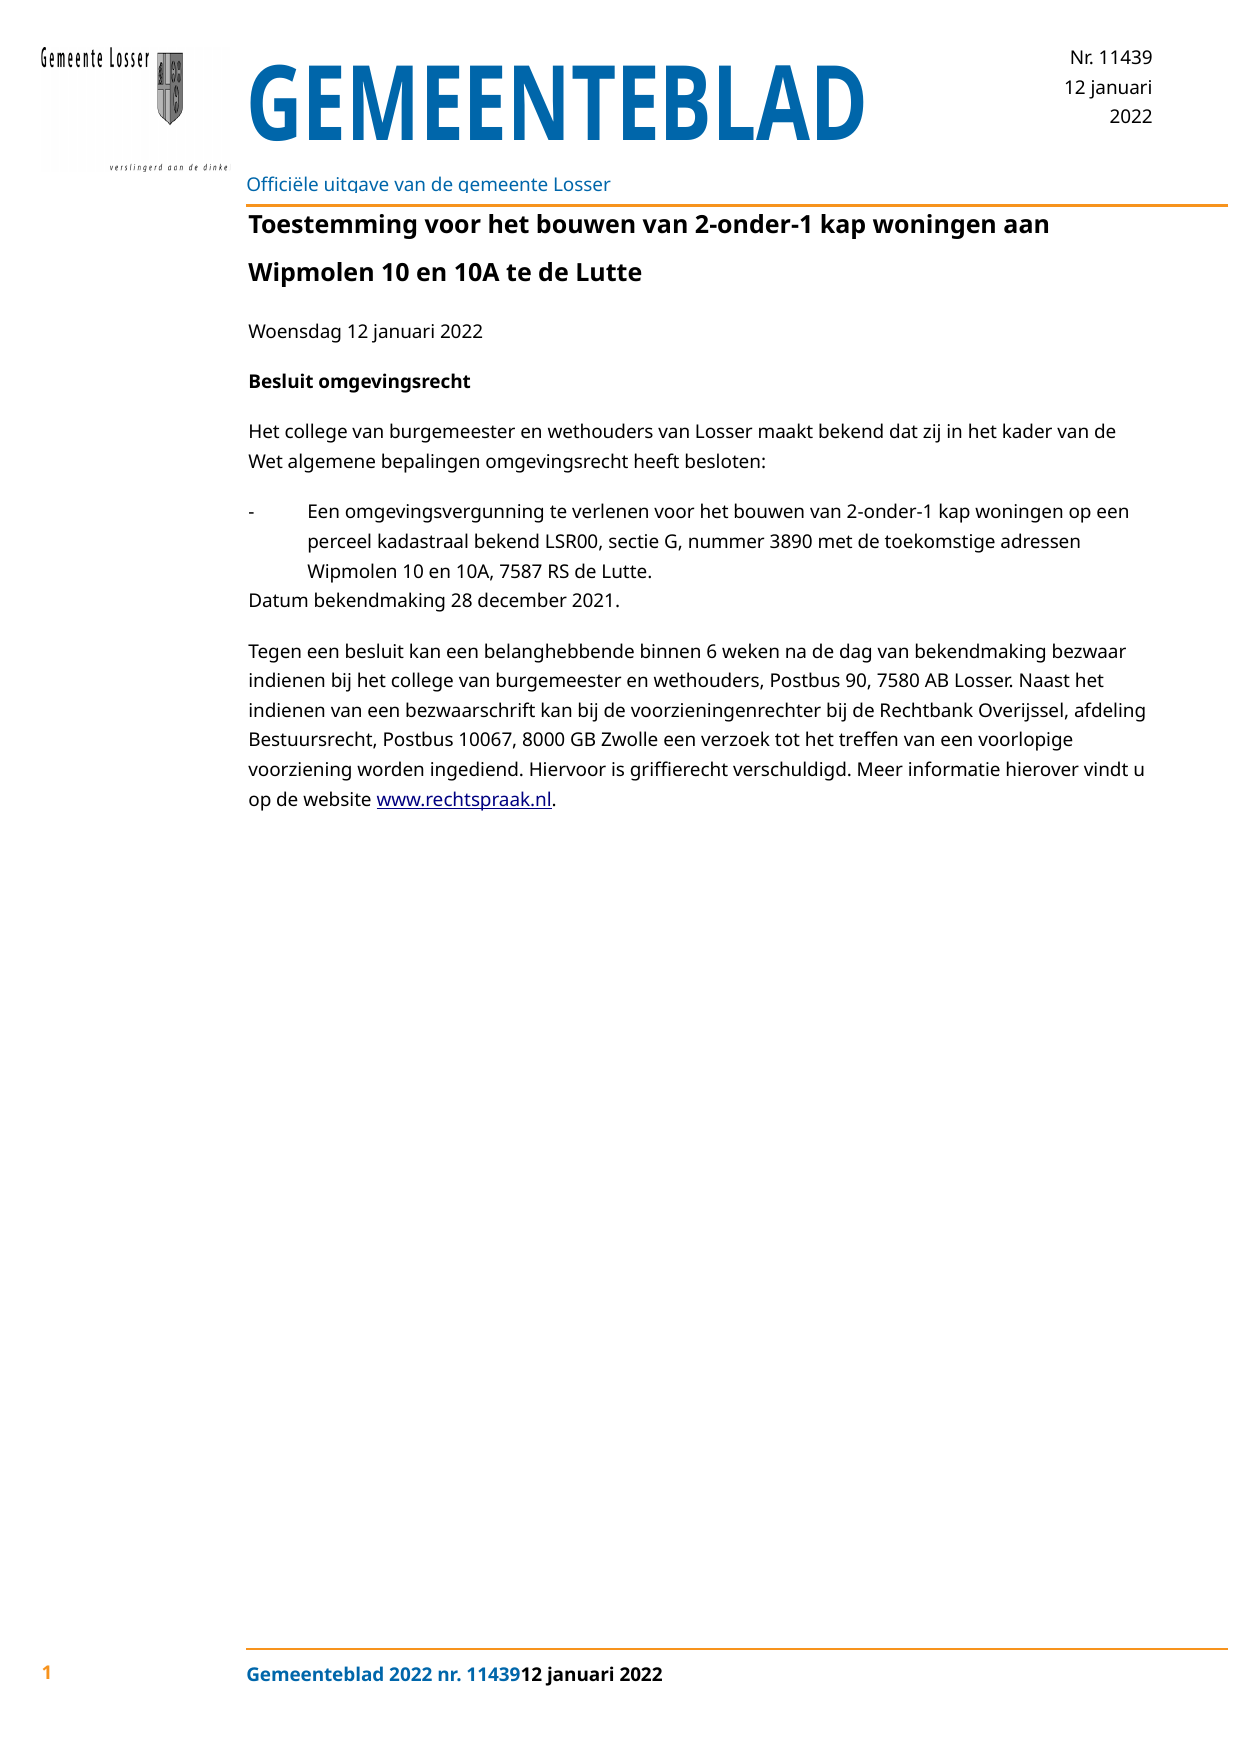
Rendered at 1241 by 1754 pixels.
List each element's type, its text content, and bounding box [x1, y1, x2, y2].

text Het college van burgemeester en wethouders van Losser maakt bekend dat zij in het kader van de Wet algemene bepalingen omgevingsrecht heeft besloten: [248, 419, 1152, 474]
text Besluit omgevingsrecht [248, 368, 1152, 394]
text Datum bekendmaking 28 december 2021. [248, 587, 1152, 613]
text Toestemming voor het bouwen van 2-onder-1 kap woningen aan Wipmolen 10 en 10A te de Lutte [248, 207, 1152, 288]
text Tegen een besluit kan een belanghebbende binnen 6 weken na de dag van bekendmaking bezwaar indienen bij het college van burgemeester en wethouders, Postbus 90, 7580 AB Losser. Naast het indienen van een bezwaarschrift kan bij de voorzieningenrechter bij de Rechtbank Overijssel, afdeling Bestuursrecht, Postbus 10067, 8000 GB Zwolle een verzoek tot het treffen van een voorlopige voorziening worden ingediend. Hiervoor is griffierecht verschuldigd. Meer informatie hierover vindt u op de website www.rechtspraak.nl. [248, 638, 1152, 812]
picture [41, 47, 231, 172]
text Woensdag 12 januari 2022 [248, 318, 1152, 344]
list Een omgevingsvergunning te verlenen voor het bouwen van 2-onder-1 kap woningen op een perceel kadastraal bekend LSR00, sectie G, nummer 3890 met de toekomstige adressen Wipmolen 10 en 10A, 7587 RS de Lutte. [248, 499, 1152, 584]
